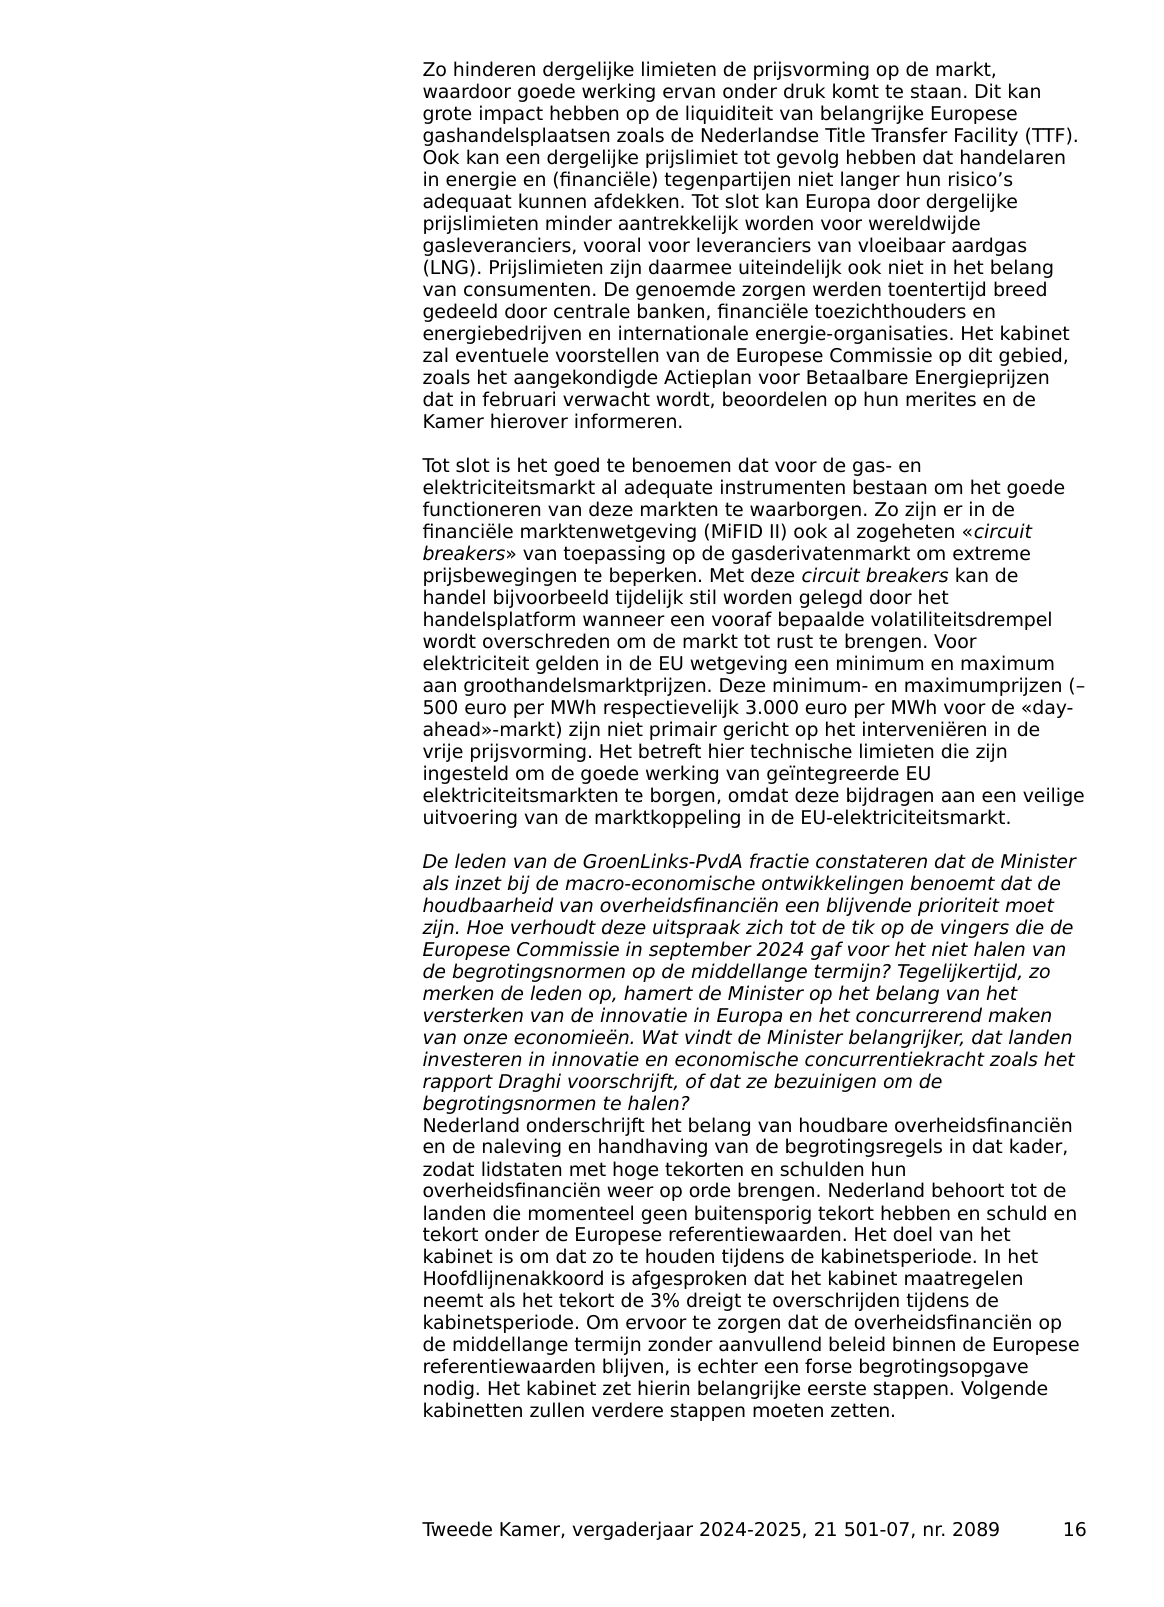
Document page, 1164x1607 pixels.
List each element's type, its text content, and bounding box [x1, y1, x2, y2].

text De leden van de GroenLinks-PvdA fractie constateren dat de Minister als inzet bij de macro-economische ontwikkelingen benoemt dat de houdbaarheid van overheidsfinanciën een blijvende prioriteit moet zijn. Hoe verhoudt deze uitspraak zich tot de tik op de vingers die de Europese Commissie in september 2024 gaf voor het niet halen van de begrotingsnormen op de middellange termijn? Tegelijkertijd, zo merken de leden op, hamert de Minister op het belang van het versterken van de innovatie in Europa en het concurrerend maken van onze economieën. Wat vindt de Minister belangrijker, dat landen investeren in innovatie en economische concurrentiekracht zoals het rapport Draghi voorschrijft, of dat ze bezuinigen om de begrotingsnormen te halen? [422, 851, 1087, 1114]
text Nederland onderschrijft het belang van houdbare overheidsfinanciën en de naleving en handhaving van de begrotingsregels in dat kader, zodat lidstaten met hoge tekorten en schulden hun overheidsfinanciën weer op orde brengen. Nederland behoort tot de landen die momenteel geen buitensporig tekort hebben en schuld en tekort onder de Europese referentiewaarden. Het doel van het kabinet is om dat zo te houden tijdens de kabinetsperiode. In het Hoofdlijnenakkoord is afgesproken dat het kabinet maatregelen neemt als het tekort de 3% dreigt te overschrijden tijdens de kabinetsperiode. Om ervoor te zorgen dat de overheidsfinanciën op de middellange termijn zonder aanvullend beleid binnen de Europese referentiewaarden blijven, is echter een forse begrotingsopgave nodig. Het kabinet zet hierin belangrijke eerste stappen. Volgende kabinetten zullen verdere stappen moeten zetten. [422, 1114, 1087, 1422]
text Tot slot is het goed te benoemen dat voor de gas- en elektriciteitsmarkt al adequate instrumenten bestaan om het goede functioneren van deze markten te waarborgen. Zo zijn er in de financiële marktenwetgeving (MiFID II) ook al zogeheten «circuit breakers» van toepassing op de gasderivatenmarkt om extreme prijsbewegingen te beperken. Met deze circuit breakers kan de handel bijvoorbeeld tijdelijk stil worden gelegd door het handelsplatform wanneer een vooraf bepaalde volatiliteitsdrempel wordt overschreden om de markt tot rust te brengen. Voor elektriciteit gelden in de EU wetgeving een minimum en maximum aan groothandelsmarktprijzen. Deze minimum- en maximumprijzen (–500 euro per MWh respectievelijk 3.000 euro per MWh voor de «day-ahead»-markt) zijn niet primair gericht op het interveniëren in de vrije prijsvorming. Het betreft hier technische limieten die zijn ingesteld om de goede werking van geïntegreerde EU elektriciteitsmarkten te borgen, omdat deze bijdragen aan een veilige uitvoering van de marktkoppeling in de EU-elektriciteitsmarkt. [422, 455, 1087, 828]
text Zo hinderen dergelijke limieten de prijsvorming op de markt, waardoor goede werking ervan onder druk komt te staan. Dit kan grote impact hebben op de liquiditeit van belangrijke Europese gashandelsplaatsen zoals de Nederlandse Title Transfer Facility (TTF). Ook kan een dergelijke prijslimiet tot gevolg hebben dat handelaren in energie en (financiële) tegenpartijen niet langer hun risico’s adequaat kunnen afdekken. Tot slot kan Europa door dergelijke prijslimieten minder aantrekkelijk worden voor wereldwijde gasleveranciers, vooral voor leveranciers van vloeibaar aardgas (LNG). Prijslimieten zijn daarmee uiteindelijk ook niet in het belang van consumenten. De genoemde zorgen werden toentertijd breed gedeeld door centrale banken, financiële toezichthouders en energiebedrijven en internationale energie-organisaties. Het kabinet zal eventuele voorstellen van de Europese Commissie op dit gebied, zoals het aangekondigde Actieplan voor Betaalbare Energieprijzen dat in februari verwacht wordt, beoordelen op hun merites en de Kamer hierover informeren. [422, 59, 1087, 433]
